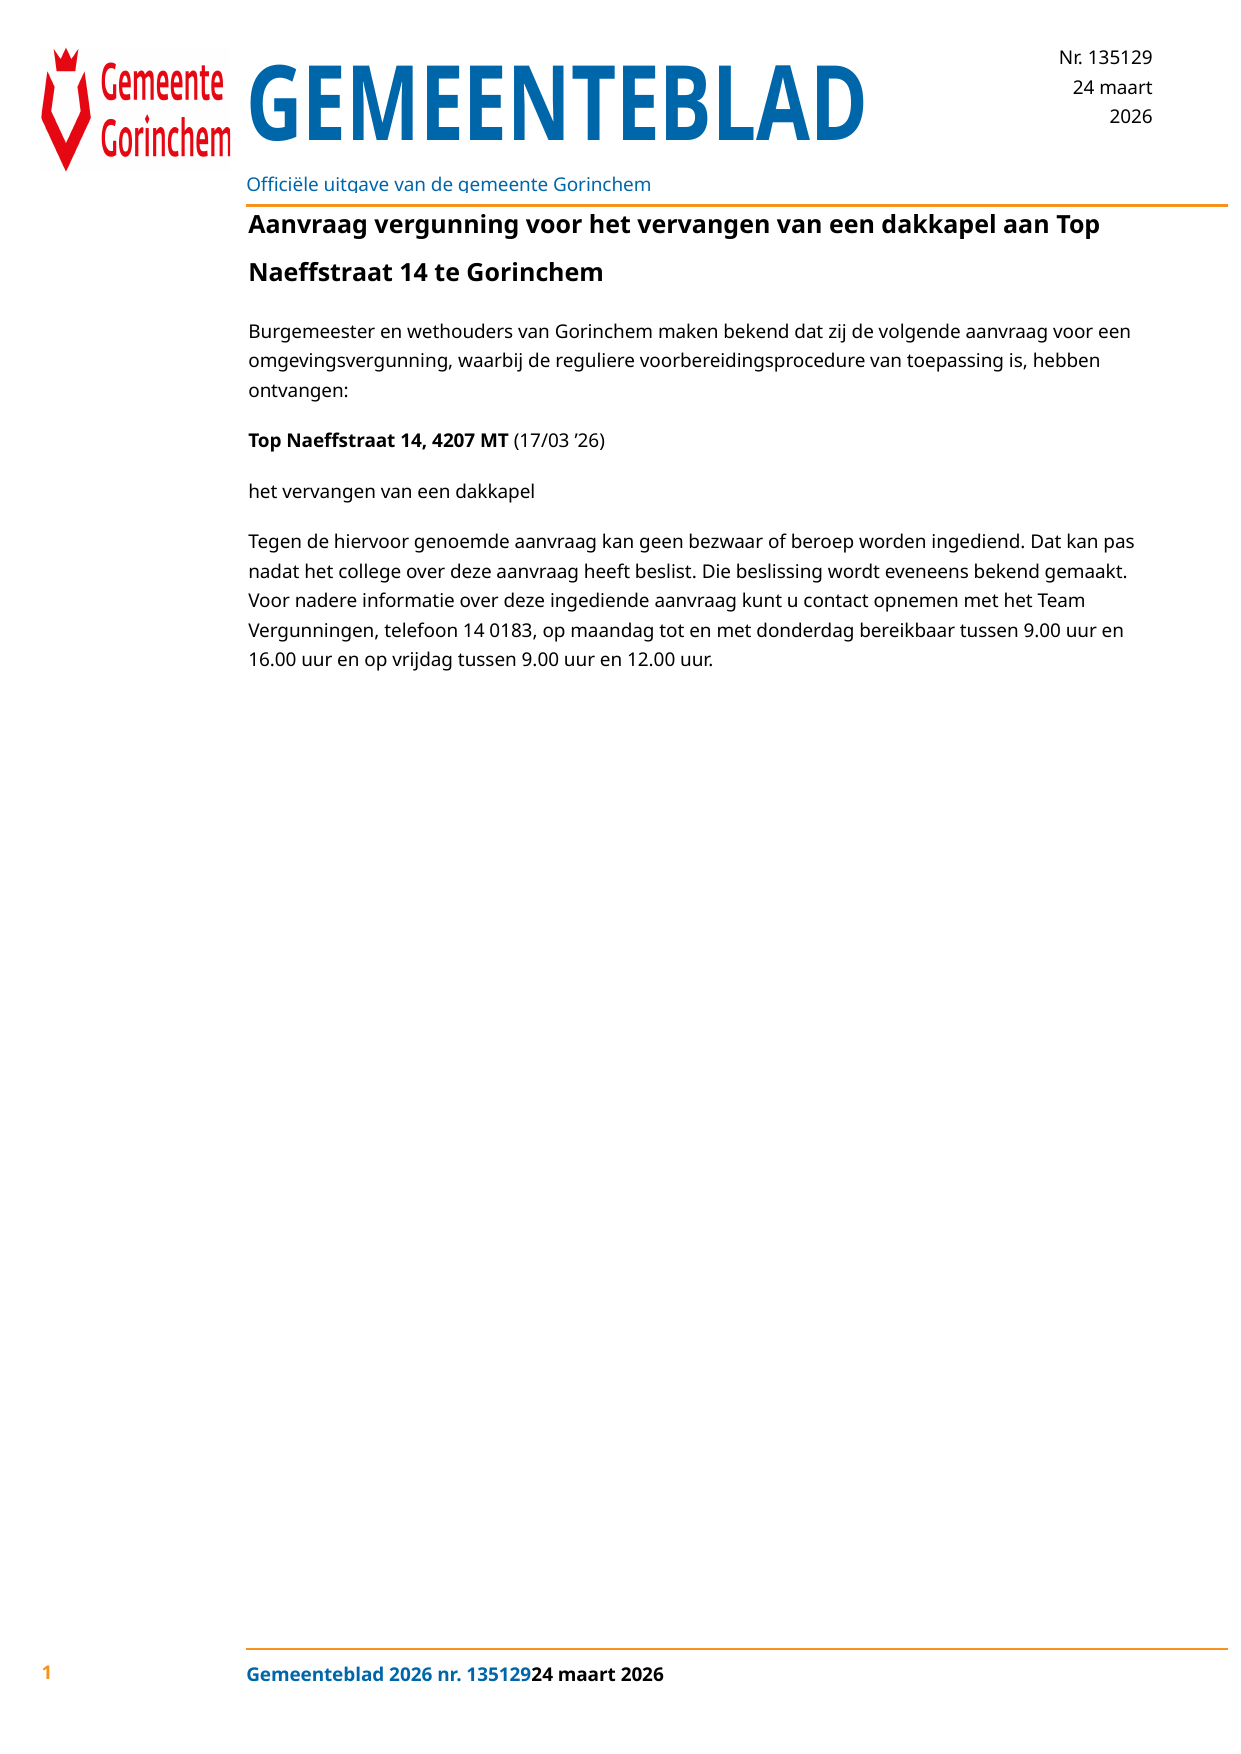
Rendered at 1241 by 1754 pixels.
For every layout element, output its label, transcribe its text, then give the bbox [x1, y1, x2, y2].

text Top Naeffstraat 14, 4207 MT (17/03 ’26) [248, 427, 1152, 453]
picture [41, 47, 231, 172]
text Tegen de hiervoor genoemde aanvraag kan geen bezwaar of beroep worden ingediend. Dat kan pas nadat het college over deze aanvraag heeft beslist. Die beslissing wordt eveneens bekend gemaakt. Voor nadere informatie over deze ingediende aanvraag kunt u contact opnemen met het Team Vergunningen, telefoon 14 0183, op maandag tot en met donderdag bereikbaar tussen 9.00 uur en 16.00 uur en op vrijdag tussen 9.00 uur en 12.00 uur. [248, 528, 1152, 672]
text Aanvraag vergunning voor het vervangen van een dakkapel aan Top Naeffstraat 14 te Gorinchem [248, 207, 1152, 288]
text Burgemeester en wethouders van Gorinchem maken bekend dat zij de volgende aanvraag voor een omgevingsvergunning, waarbij de reguliere voorbereidingsprocedure van toepassing is, hebben ontvangen: [248, 318, 1152, 403]
text het vervangen van een dakkapel [248, 478, 1152, 504]
